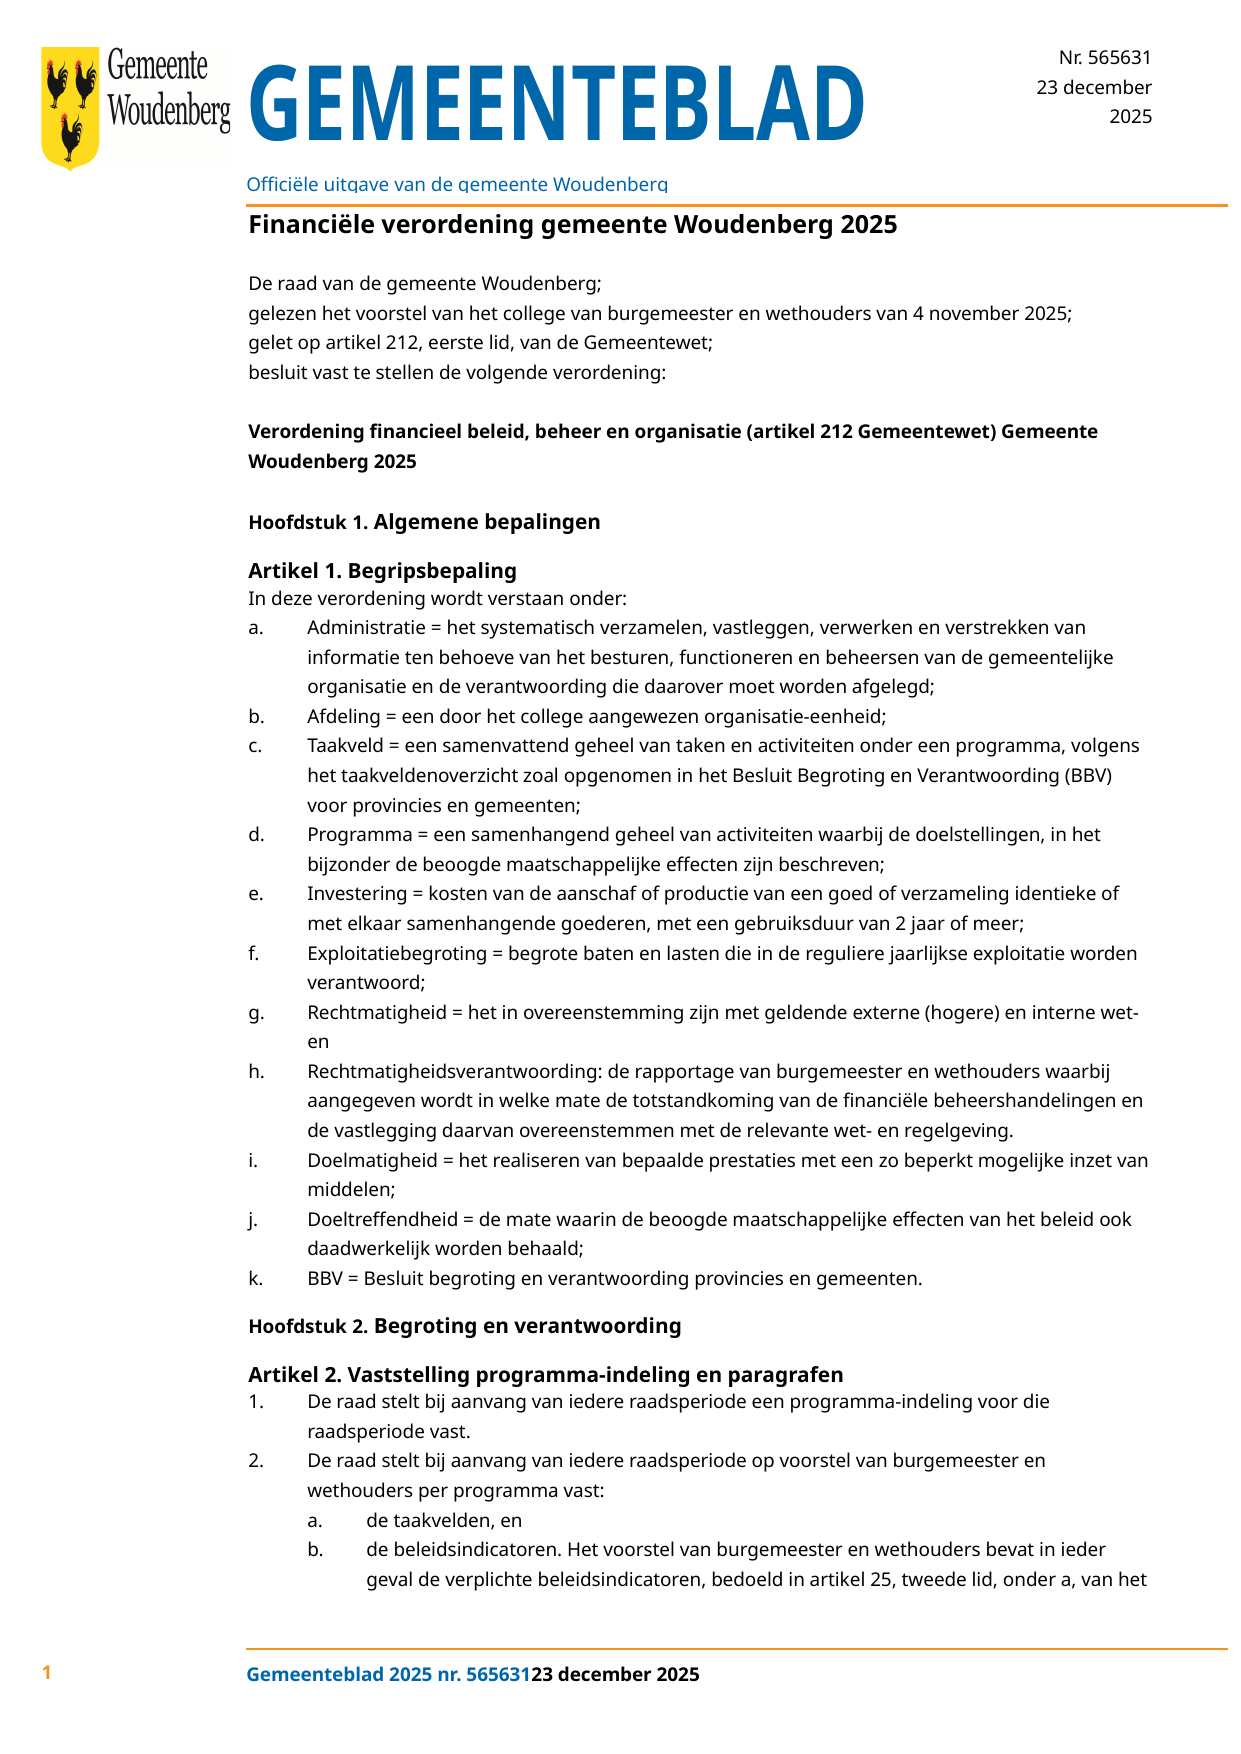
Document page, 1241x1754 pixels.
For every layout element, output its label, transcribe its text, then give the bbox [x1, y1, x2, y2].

text Verordening financieel beleid, beheer en organisatie (artikel 212 Gemeentewet) Gemeente Woudenberg 2025 [248, 418, 1152, 473]
list Investering = kosten van de aanschaf of productie van een goed of verzameling identieke of met elkaar samenhangende goederen, met een gebruiksduur van 2 jaar of meer; [248, 881, 1152, 936]
list Rechtmatigheidsverantwoording: de rapportage van burgemeester en wethouders waarbij aangegeven wordt in welke mate de totstandkoming van de financiële beheershandelingen en de vastlegging daarvan overeenstemmen met de relevante wet- en regelgeving. [248, 1058, 1152, 1143]
list De raad stelt bij aanvang van iedere raadsperiode op voorstel van burgemeester en wethouders per programma vast: [248, 1448, 1152, 1503]
text Artikel 2. Vaststelling programma-indeling en paragrafen [248, 1360, 1152, 1388]
list Doelmatigheid = het realiseren van bepaalde prestaties met een zo beperkt mogelijke inzet van middelen; [248, 1147, 1152, 1202]
text In deze verordening wordt verstaan onder: [248, 585, 1152, 610]
text gelet op artikel 212, eerste lid, van de Gemeentewet; [248, 329, 1152, 355]
list Taakveld = een samenvattend geheel van taken en activiteiten onder een programma, volgens het taakveldenoverzicht zoal opgenomen in het Besluit Begroting en Verantwoording (BBV) voor provincies en gemeenten; [248, 733, 1152, 817]
list Afdeling = een door het college aangewezen organisatie-eenheid; [248, 703, 1152, 729]
text besluit vast te stellen de volgende verordening: [248, 359, 1152, 385]
list de beleidsindicatoren. Het voorstel van burgemeester en wethouders bevat in ieder geval de verplichte beleidsindicatoren, bedoeld in artikel 25, tweede lid, onder a, van het [307, 1536, 1152, 1592]
text Financiële verordening gemeente Woudenberg 2025 [248, 207, 1152, 241]
list Rechtmatigheid = het in overeenstemming zijn met geldende externe (hogere) en interne wet- en [248, 999, 1152, 1054]
list Administratie = het systematisch verzamelen, vastleggen, verwerken en verstrekken van informatie ten behoeve van het besturen, functioneren en beheersen van de gemeentelijke organisatie en de verantwoording die daarover moet worden afgelegd; [248, 614, 1152, 699]
text Artikel 1. Begripsbepaling [248, 556, 1152, 585]
list De raad stelt bij aanvang van iedere raadsperiode een programma-indeling voor die raadsperiode vast. [248, 1388, 1152, 1444]
list Doeltreffendheid = de mate waarin de beoogde maatschappelijke effecten van het beleid ook daadwerkelijk worden behaald; [248, 1206, 1152, 1261]
list Exploitatiebegroting = begrote baten en lasten die in de reguliere jaarlijkse exploitatie worden verantwoord; [248, 940, 1152, 995]
list BBV = Besluit begroting en verantwoording provincies en gemeenten. [248, 1265, 1152, 1291]
list Programma = een samenhangend geheel van activiteiten waarbij de doelstellingen, in het bijzonder de beoogde maatschappelijke effecten zijn beschreven; [248, 821, 1152, 877]
list de taakvelden, en [307, 1507, 1152, 1532]
text De raad van de gemeente Woudenberg; [248, 270, 1152, 296]
text gelezen het voorstel van het college van burgemeester en wethouders van 4 november 2025; [248, 300, 1152, 326]
picture [41, 47, 231, 172]
text Hoofdstuk 2. Begroting en verantwoording [248, 1311, 1152, 1339]
text Hoofdstuk 1. Algemene bepalingen [248, 507, 1152, 535]
